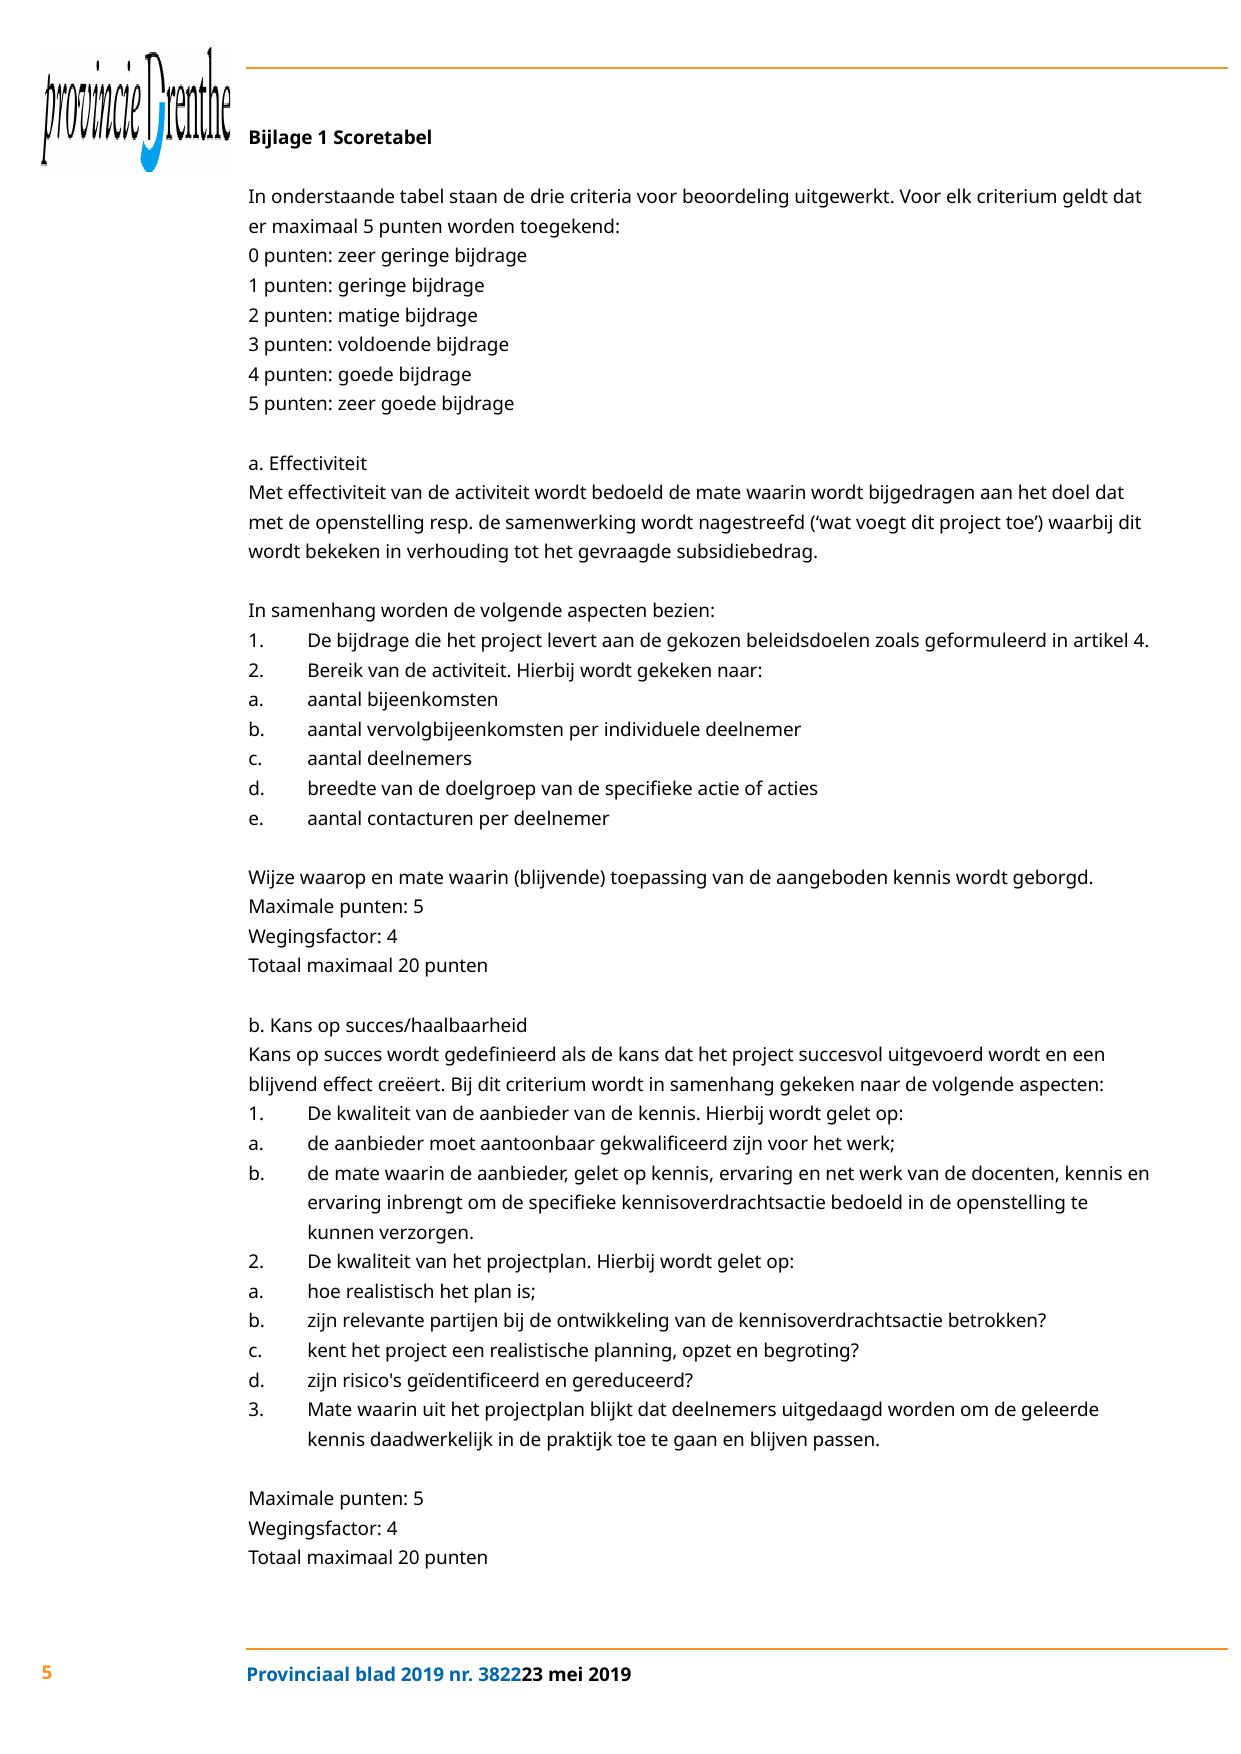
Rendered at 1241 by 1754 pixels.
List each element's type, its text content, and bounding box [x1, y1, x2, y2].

text Wegingsfactor: 4 [248, 1515, 1152, 1541]
picture [41, 47, 231, 172]
text 1 punten: geringe bijdrage [248, 272, 1152, 298]
list zijn risico's geïdentificeerd en gereduceerd? [248, 1367, 1152, 1393]
list De kwaliteit van de aanbieder van de kennis. Hierbij wordt gelet op: [248, 1101, 1152, 1126]
text 3 punten: voldoende bijdrage [248, 331, 1152, 357]
list de aanbieder moet aantoonbaar gekwalificeerd zijn voor het werk; [248, 1130, 1152, 1156]
text 5 punten: zeer goede bijdrage [248, 391, 1152, 416]
list de mate waarin de aanbieder, gelet op kennis, ervaring en net werk van de docenten, kennis en ervaring inbrengt om de specifieke kennisoverdrachtsactie bedoeld in de openstelling te kunnen verzorgen. [248, 1160, 1152, 1245]
list aantal contacturen per deelnemer [248, 805, 1152, 831]
text Kans op succes wordt gedefinieerd als de kans dat het project succesvol uitgevoerd wordt en een blijvend effect creëert. Bij dit criterium wordt in samenhang gekeken naar de volgende aspecten: [248, 1041, 1152, 1097]
text 2 punten: matige bijdrage [248, 302, 1152, 328]
list aantal bijeenkomsten [248, 686, 1152, 712]
text Met effectiviteit van de activiteit wordt bedoeld de mate waarin wordt bijgedragen aan het doel dat met de openstelling resp. de samenwerking wordt nagestreefd (‘wat voegt dit project toe’) waarbij dit wordt bekeken in verhouding tot het gevraagde subsidiebedrag. [248, 479, 1152, 564]
text Wegingsfactor: 4 [248, 923, 1152, 949]
text 4 punten: goede bijdrage [248, 361, 1152, 387]
list De bijdrage die het project levert aan de gekozen beleidsdoelen zoals geformuleerd in artikel 4. [248, 627, 1152, 653]
text Maximale punten: 5 [248, 1485, 1152, 1511]
text In samenhang worden de volgende aspecten bezien: [248, 598, 1152, 623]
list aantal deelnemers [248, 746, 1152, 771]
text 0 punten: zeer geringe bijdrage [248, 243, 1152, 268]
list zijn relevante partijen bij de ontwikkeling van de kennisoverdrachtsactie betrokken? [248, 1308, 1152, 1333]
list De kwaliteit van het projectplan. Hierbij wordt gelet op: [248, 1248, 1152, 1274]
text b. Kans op succes/haalbaarheid [248, 1012, 1152, 1038]
text In onderstaande tabel staan de drie criteria voor beoordeling uitgewerkt. Voor elk criterium geldt dat er maximaal 5 punten worden toegekend: [248, 183, 1152, 239]
list Bereik van de activiteit. Hierbij wordt gekeken naar: [248, 657, 1152, 683]
text Totaal maximaal 20 punten [248, 1544, 1152, 1570]
text Totaal maximaal 20 punten [248, 953, 1152, 978]
text Bijlage 1 Scoretabel [248, 124, 1152, 150]
text Maximale punten: 5 [248, 893, 1152, 919]
list aantal vervolgbijeenkomsten per individuele deelnemer [248, 716, 1152, 742]
list breedte van de doelgroep van de specifieke actie of acties [248, 775, 1152, 801]
list hoe realistisch het plan is; [248, 1278, 1152, 1304]
list Mate waarin uit het projectplan blijkt dat deelnemers uitgedaagd worden om de geleerde kennis daadwerkelijk in de praktijk toe te gaan en blijven passen. [248, 1396, 1152, 1452]
text Wijze waarop en mate waarin (blijvende) toepassing van de aangeboden kennis wordt geborgd. [248, 864, 1152, 890]
list kent het project een realistische planning, opzet en begroting? [248, 1337, 1152, 1363]
text a. Effectiviteit [248, 450, 1152, 476]
